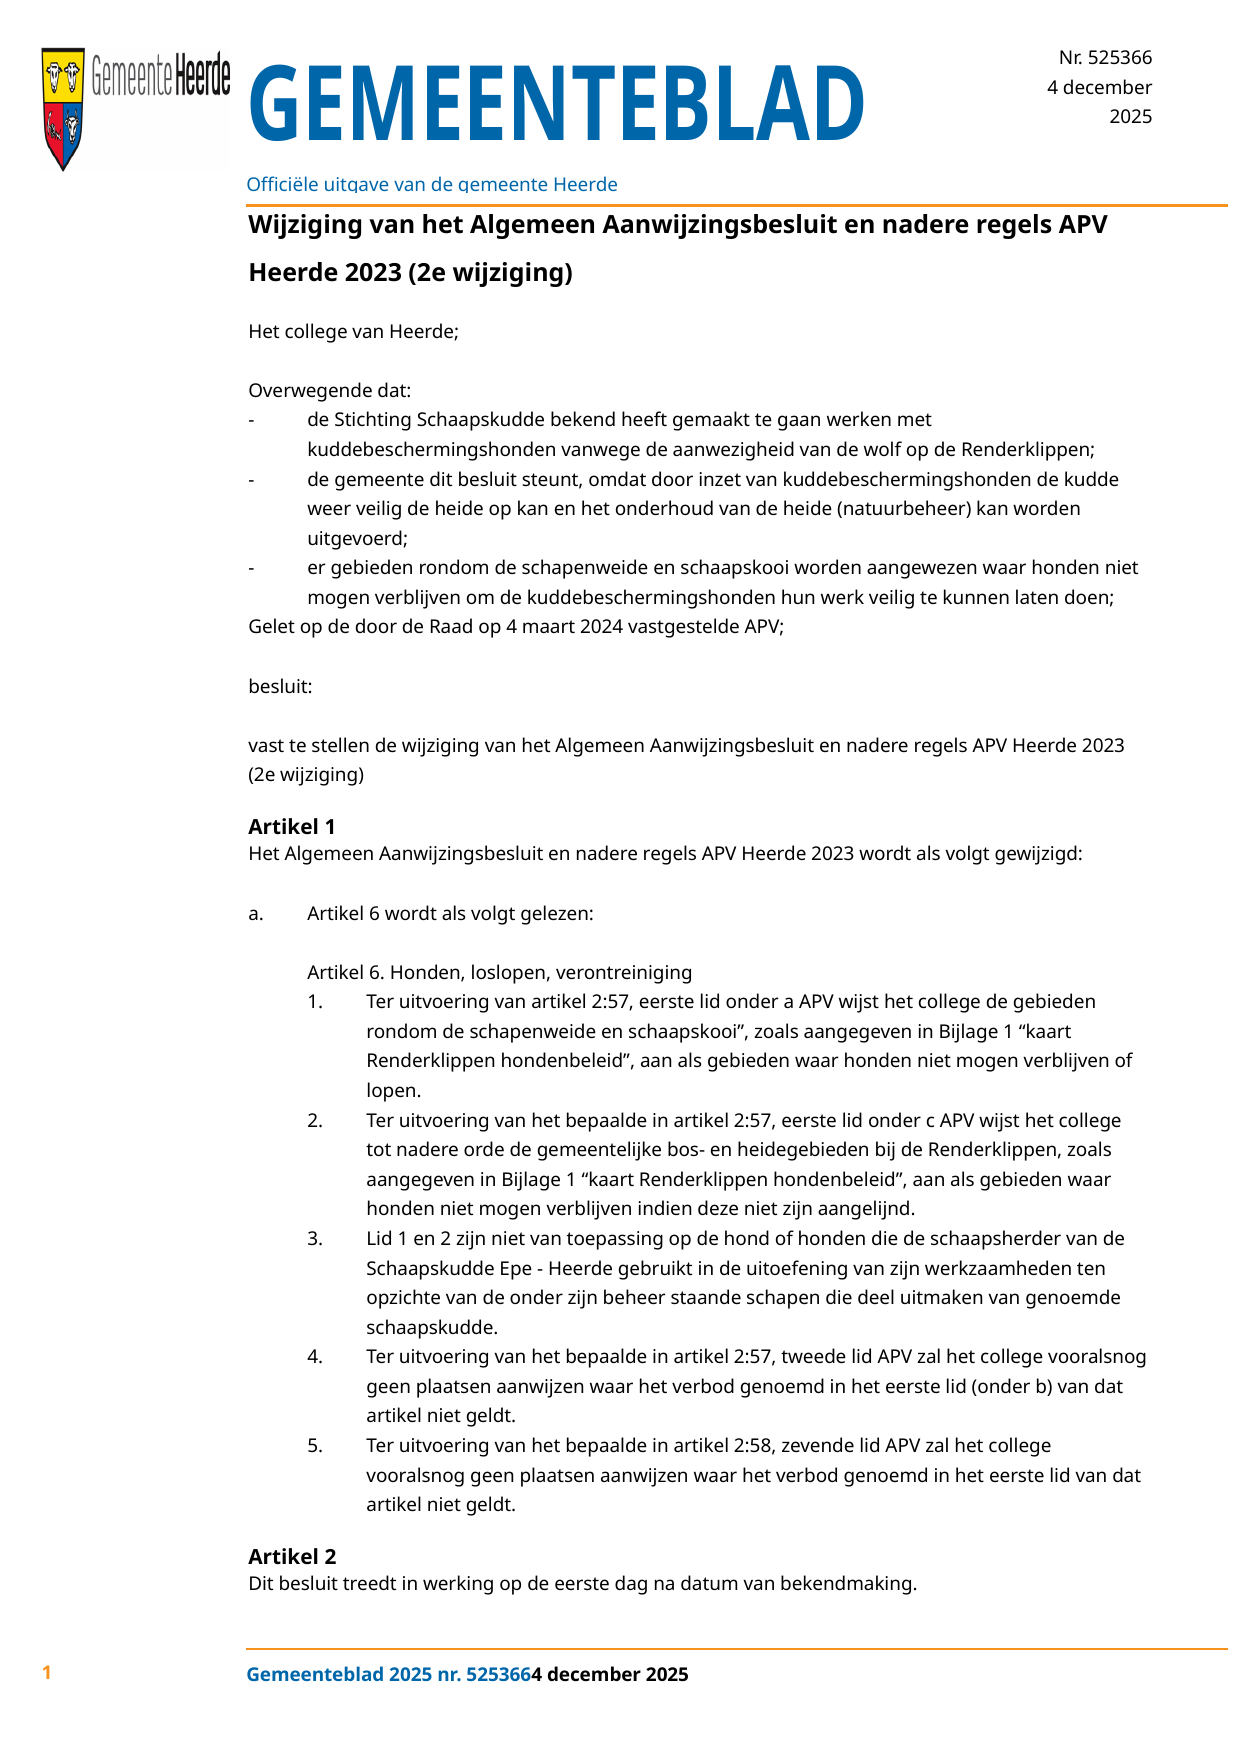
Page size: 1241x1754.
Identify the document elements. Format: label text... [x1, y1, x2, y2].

text Dit besluit treedt in werking op de eerste dag na datum van bekendmaking. [248, 1570, 1152, 1596]
list Ter uitvoering van het bepaalde in artikel 2:58, zevende lid APV zal het college vooralsnog geen plaatsen aanwijzen waar het verbod genoemd in het eerste lid van dat artikel niet geldt. [307, 1432, 1152, 1517]
picture [41, 47, 231, 172]
text Overwegende dat: [248, 377, 1152, 403]
list de Stichting Schaapskudde bekend heeft gemaakt te gaan werken met kuddebeschermingshonden vanwege de aanwezigheid van de wolf op de Renderklippen; [248, 407, 1152, 462]
text Het Algemeen Aanwijzingsbesluit en nadere regels APV Heerde 2023 wordt als volgt gewijzigd: [248, 841, 1152, 866]
list de gemeente dit besluit steunt, omdat door inzet van kuddebeschermingshonden de kudde weer veilig de heide op kan en het onderhoud van de heide (natuurbeheer) kan worden uitgevoerd; [248, 466, 1152, 551]
text besluit: [248, 673, 1152, 699]
text Wijziging van het Algemeen Aanwijzingsbesluit en nadere regels APV Heerde 2023 (2e wijziging) [248, 207, 1152, 288]
list Artikel 6. Honden, loslopen, verontreiniging [248, 959, 1152, 984]
list Ter uitvoering van het bepaalde in artikel 2:57, eerste lid onder c APV wijst het college tot nadere orde de gemeentelijke bos- en heidegebieden bij de Renderklippen, zoals aangegeven in Bijlage 1 “kaart Renderklippen hondenbeleid”, aan als gebieden waar honden niet mogen verblijven indien deze niet zijn aangelijnd. [307, 1107, 1152, 1221]
text Het college van Heerde; [248, 318, 1152, 344]
text Artikel 2 [248, 1542, 1152, 1570]
list Ter uitvoering van artikel 2:57, eerste lid onder a APV wijst het college de gebieden rondom de schapenweide en schaapskooi”, zoals aangegeven in Bijlage 1 “kaart Renderklippen hondenbeleid”, aan als gebieden waar honden niet mogen verblijven of lopen. [307, 988, 1152, 1103]
text Artikel 1 [248, 812, 1152, 841]
text Gelet op de door de Raad op 4 maart 2024 vastgestelde APV; [248, 614, 1152, 639]
list er gebieden rondom de schapenweide en schaapskooi worden aangewezen waar honden niet mogen verblijven om de kuddebeschermingshonden hun werk veilig te kunnen laten doen; [248, 554, 1152, 610]
text vast te stellen de wijziging van het Algemeen Aanwijzingsbesluit en nadere regels APV Heerde 2023 (2e wijziging) [248, 732, 1152, 787]
list Lid 1 en 2 zijn niet van toepassing op de hond of honden die de schaapsherder van de Schaapskudde Epe - Heerde gebruikt in de uitoefening van zijn werkzaamheden ten opzichte van de onder zijn beheer staande schapen die deel uitmaken van genoemde schaapskudde. [307, 1225, 1152, 1339]
list Artikel 6 wordt als volgt gelezen: [248, 900, 1152, 925]
list Ter uitvoering van het bepaalde in artikel 2:57, tweede lid APV zal het college vooralsnog geen plaatsen aanwijzen waar het verbod genoemd in het eerste lid (onder b) van dat artikel niet geldt. [307, 1343, 1152, 1428]
